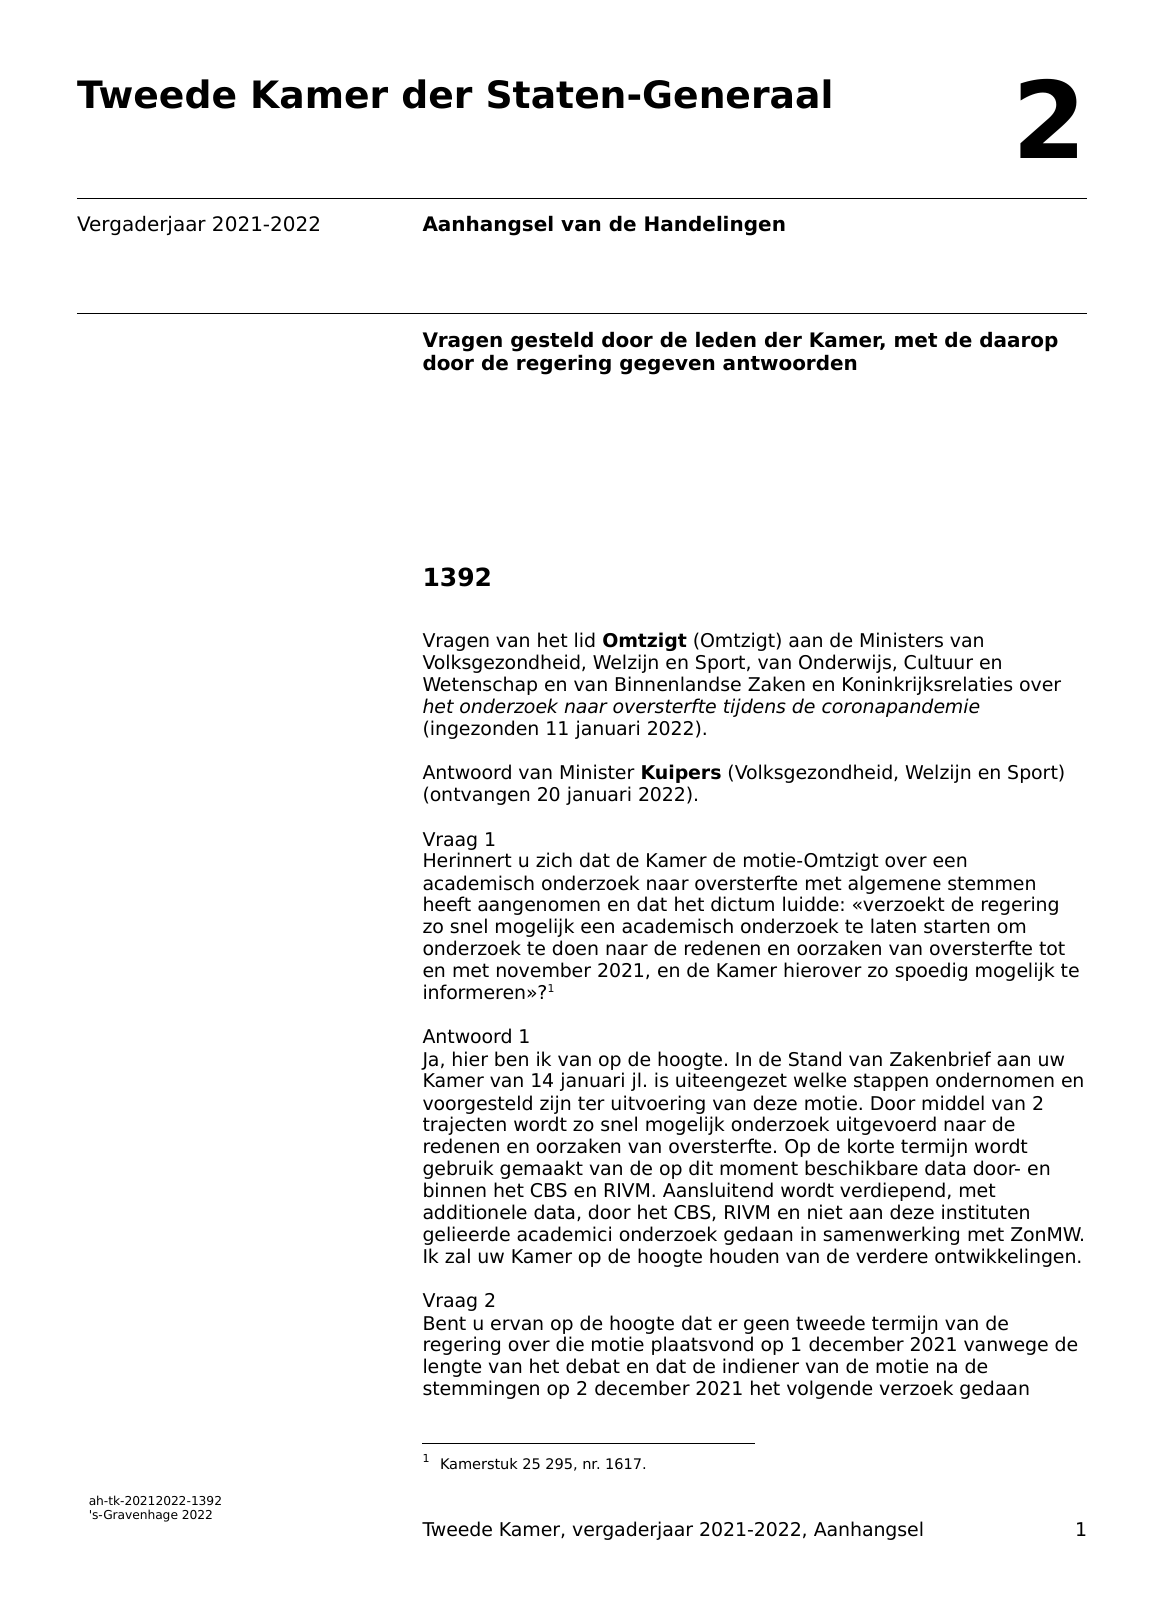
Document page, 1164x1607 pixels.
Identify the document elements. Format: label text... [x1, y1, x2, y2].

text Herinnert u zich dat de Kamer de motie-Omtzigt over een academisch onderzoek naar oversterfte met algemene stemmen heeft aangenomen en dat het dictum luidde: «verzoekt de regering zo snel mogelijk een academisch onderzoek te laten starten om onderzoek te doen naar de redenen en oorzaken van oversterfte tot en met november 2021, en de Kamer hierover zo spoedig mogelijk te informeren»? [422, 850, 1087, 1004]
text Vraag 2 [422, 1290, 1087, 1312]
text ah-tk-20212022-1392 [88, 1494, 323, 1508]
table_cell Aanhangsel van de Handelingen [422, 199, 1087, 313]
text Antwoord van Minister Kuipers (Volksgezondheid, Welzijn en Sport) (ontvangen 20 januari 2022). [422, 762, 1087, 806]
text Antwoord 1 [422, 1026, 1087, 1048]
table_cell Vergaderjaar 2021-2022 [77, 199, 422, 313]
text 1392 [422, 563, 1087, 592]
table_cell [77, 314, 422, 375]
table_header Tweede Kamer der Staten-Generaal [77, 59, 886, 198]
table_header 2 [886, 59, 1087, 198]
text Kamerstuk 25 295, nr. 1617. [422, 1452, 1087, 1474]
text Vragen van het lid Omtzigt (Omtzigt) aan de Ministers van Volksgezondheid, Welzijn en Sport, van Onderwijs, Cultuur en Wetenschap en van Binnenlandse Zaken en Koninkrijksrelaties over het onderzoek naar oversterfte tijdens de coronapandemie (ingezonden 11 januari 2022). [422, 630, 1087, 740]
text 's-Gravenhage 2022 [88, 1508, 323, 1522]
text Bent u ervan op de hoogte dat er geen tweede termijn van de regering over die motie plaatsvond op 1 december 2021 vanwege de lengte van het debat en dat de indiener van de motie na de stemmingen op 2 december 2021 het volgende verzoek gedaan [422, 1312, 1087, 1400]
text Vraag 1 [422, 828, 1087, 850]
table_cell Vragen gesteld door de leden der Kamer, met de daarop door de regering gegeven antwoorden [422, 314, 1087, 375]
text Ja, hier ben ik van op de hoogte. In de Stand van Zakenbrief aan uw Kamer van 14 januari jl. is uiteengezet welke stappen ondernomen en voorgesteld zijn ter uitvoering van deze motie. Door middel van 2 trajecten wordt zo snel mogelijk onderzoek uitgevoerd naar de redenen en oorzaken van oversterfte. Op de korte termijn wordt gebruik gemaakt van de op dit moment beschikbare data door- en binnen het CBS en RIVM. Aansluitend wordt verdiepend, met additionele data, door het CBS, RIVM en niet aan deze instituten gelieerde academici onderzoek gedaan in samenwerking met ZonMW. Ik zal uw Kamer op de hoogte houden van de verdere ontwikkelingen. [422, 1048, 1087, 1268]
